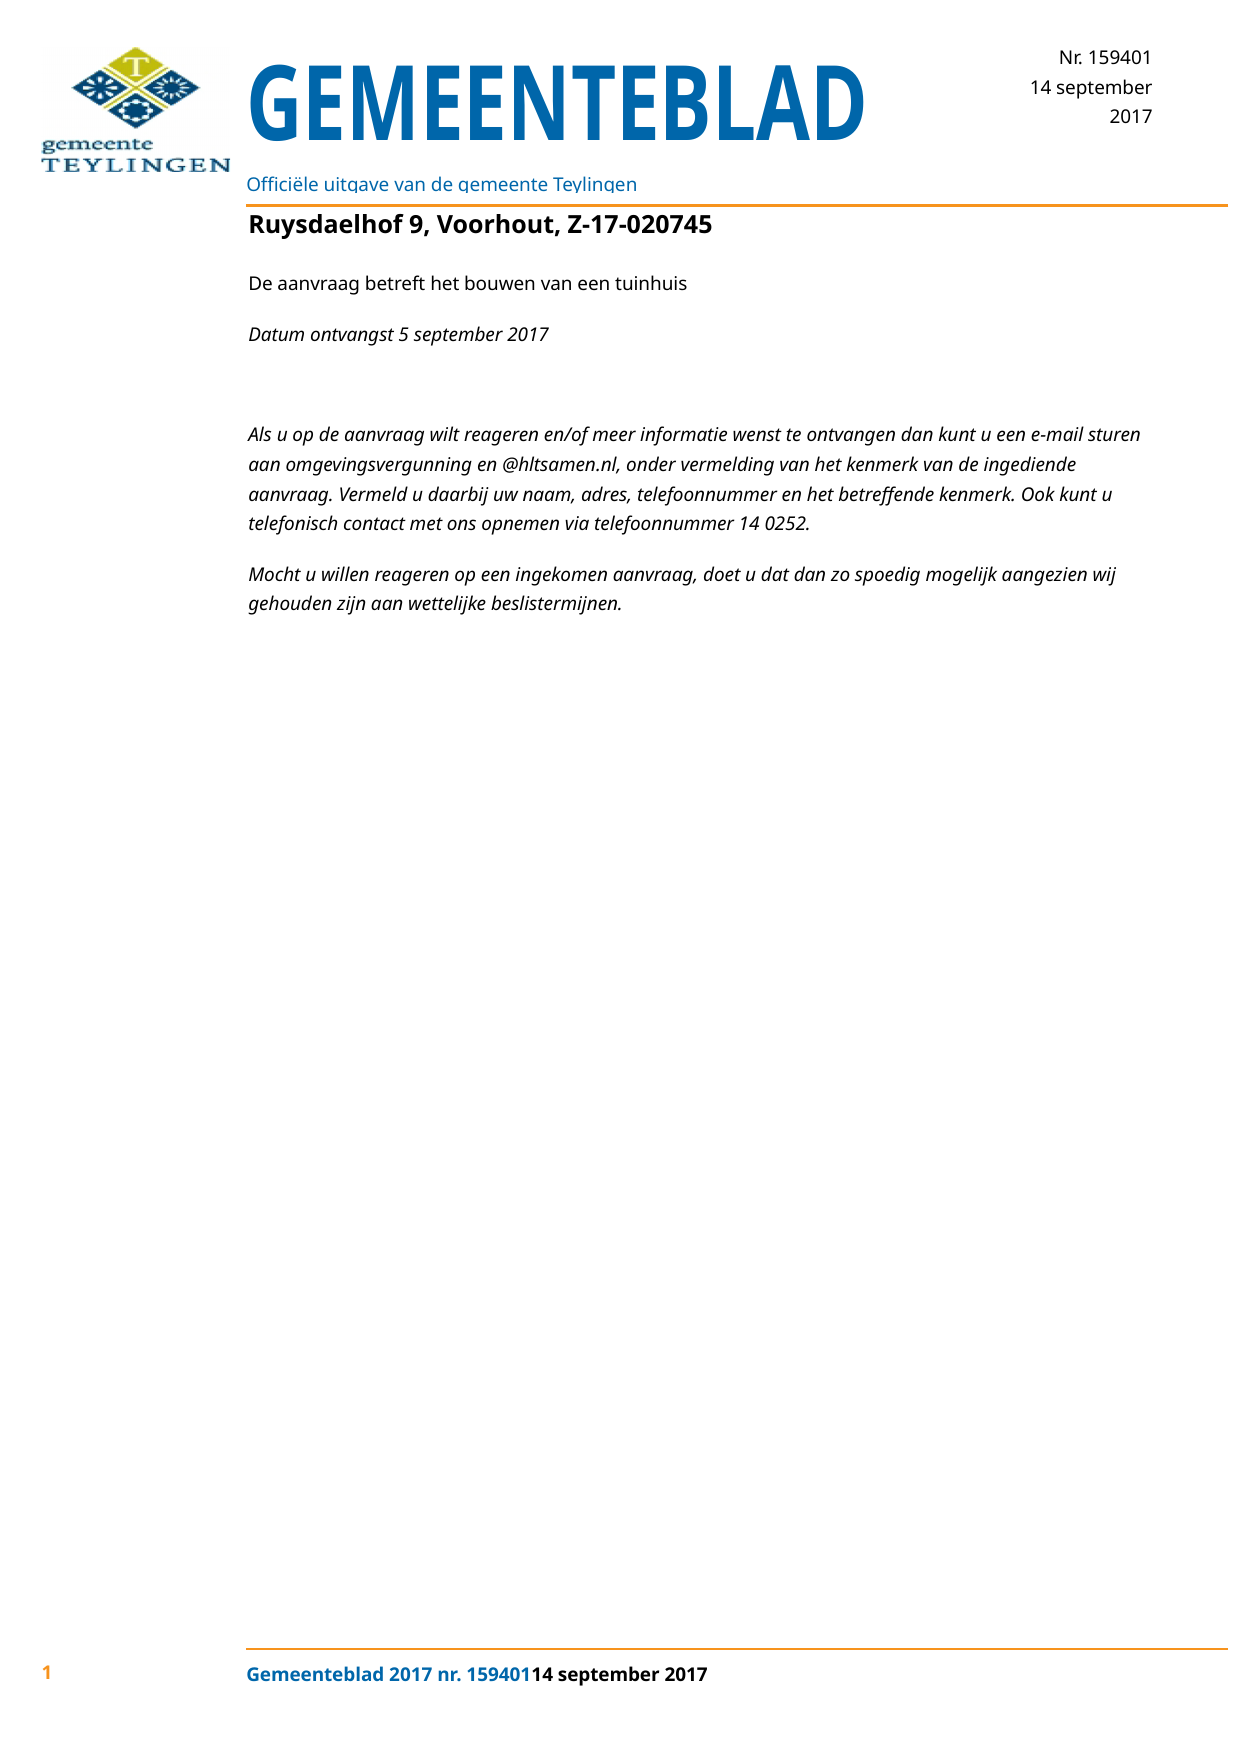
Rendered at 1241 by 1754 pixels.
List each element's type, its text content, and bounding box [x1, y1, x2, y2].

text De aanvraag betreft het bouwen van een tuinhuis [248, 270, 1152, 296]
text Mocht u willen reageren op een ingekomen aanvraag, doet u dat dan zo spoedig mogelijk aangezien wij gehouden zijn aan wettelijke beslistermijnen. [248, 561, 1152, 616]
picture [41, 47, 231, 172]
text Datum ontvangst 5 september 2017 [248, 321, 1152, 346]
text Als u op de aanvraag wilt reageren en/of meer informatie wenst te ontvangen dan kunt u een e-mail sturen aan omgevingsvergunning en @hltsamen.nl, onder vermelding van het kenmerk van de ingediende aanvraag. Vermeld u daarbij uw naam, adres, telefoonnummer en het betreffende kenmerk. Ook kunt u telefonisch contact met ons opnemen via telefoonnummer 14 0252. [248, 422, 1152, 536]
text Ruysdaelhof 9, Voorhout, Z-17-020745 [248, 207, 1152, 241]
